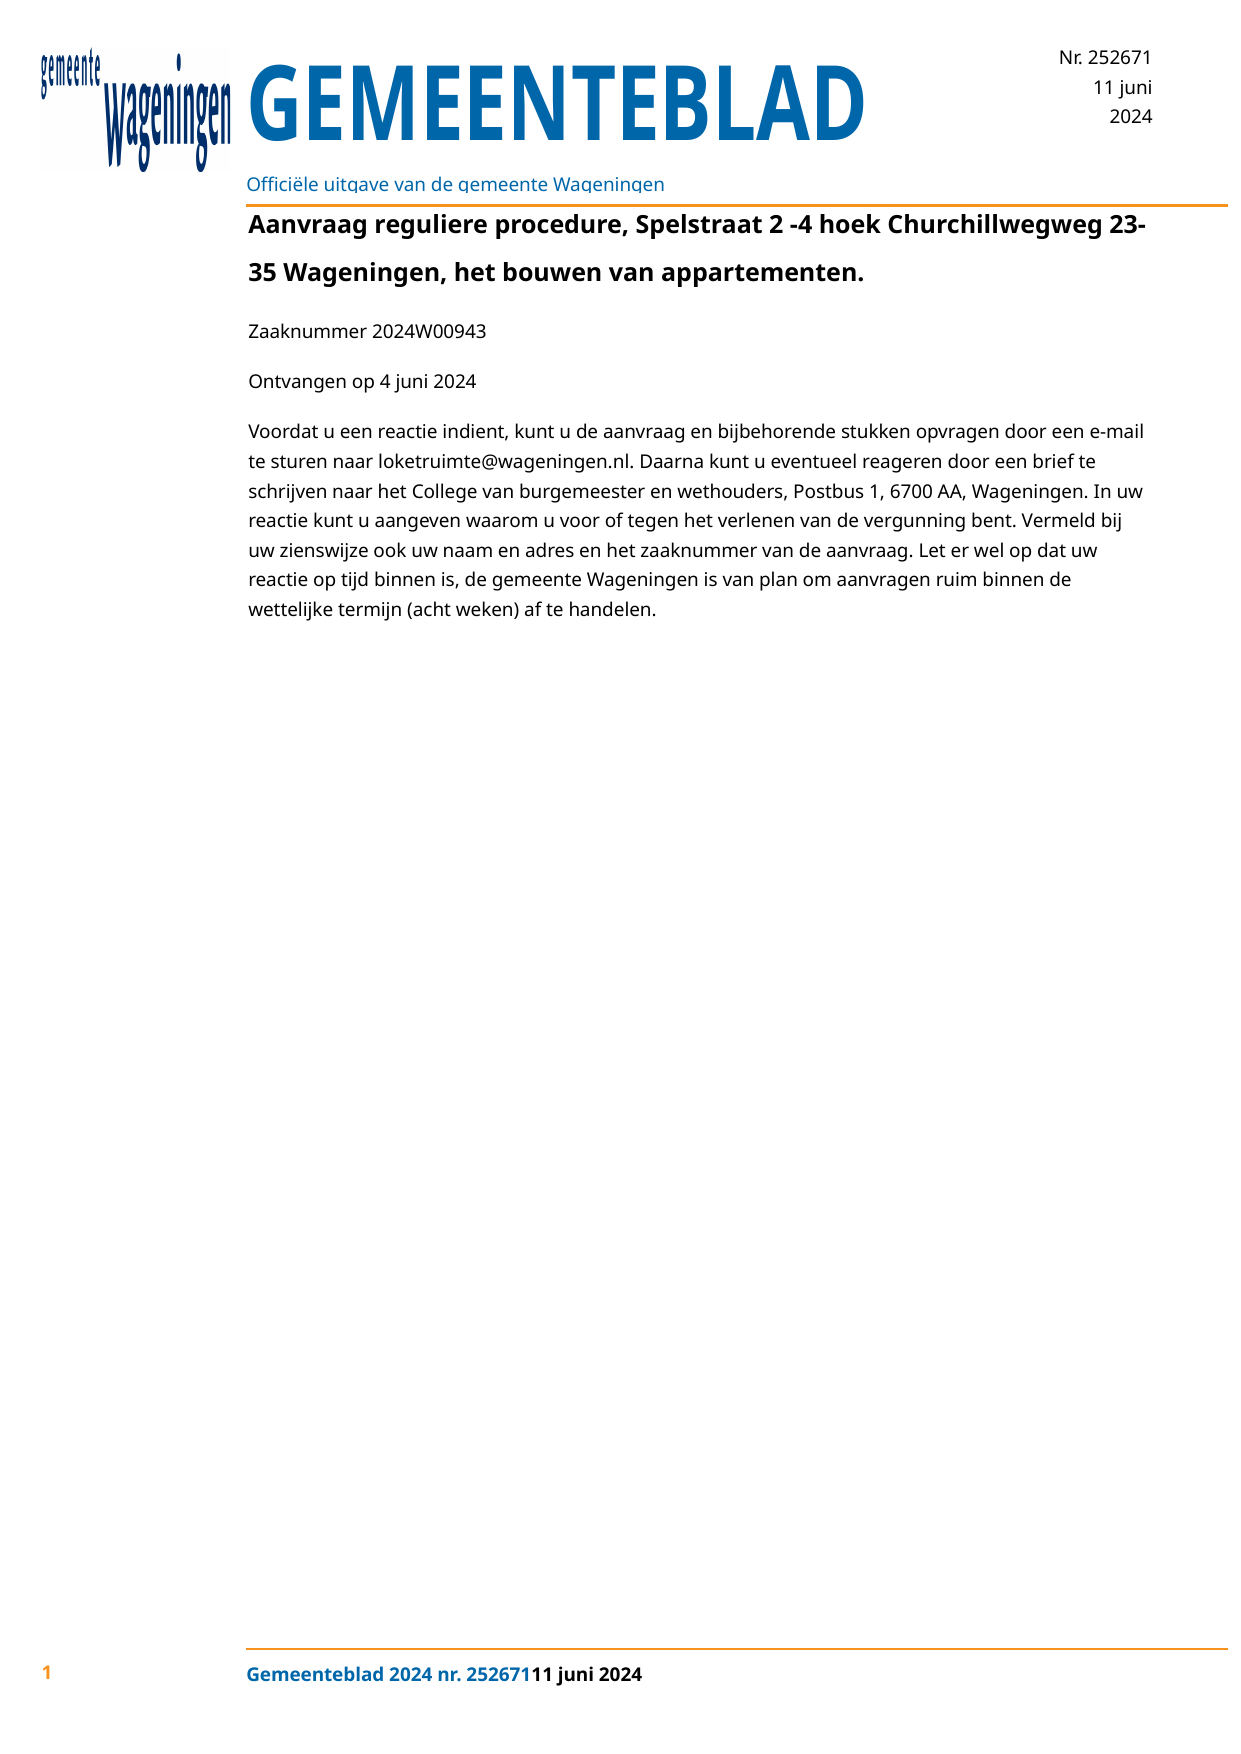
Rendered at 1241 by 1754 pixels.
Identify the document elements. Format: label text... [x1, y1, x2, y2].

picture [41, 47, 231, 172]
text Aanvraag reguliere procedure, Spelstraat 2 -4 hoek Churchillwegweg 23-35 Wageningen, het bouwen van appartementen. [248, 207, 1152, 288]
text Ontvangen op 4 juni 2024 [248, 368, 1152, 394]
text Voordat u een reactie indient, kunt u de aanvraag en bijbehorende stukken opvragen door een e-mail te sturen naar loketruimte@wageningen.nl. Daarna kunt u eventueel reageren door een brief te schrijven naar het College van burgemeester en wethouders, Postbus 1, 6700 AA, Wageningen. In uw reactie kunt u aangeven waarom u voor of tegen het verlenen van de vergunning bent. Vermeld bij uw zienswijze ook uw naam en adres en het zaaknummer van de aanvraag. Let er wel op dat uw reactie op tijd binnen is, de gemeente Wageningen is van plan om aanvragen ruim binnen de wettelijke termijn (acht weken) af te handelen. [248, 419, 1152, 622]
text Zaaknummer 2024W00943 [248, 318, 1152, 344]
